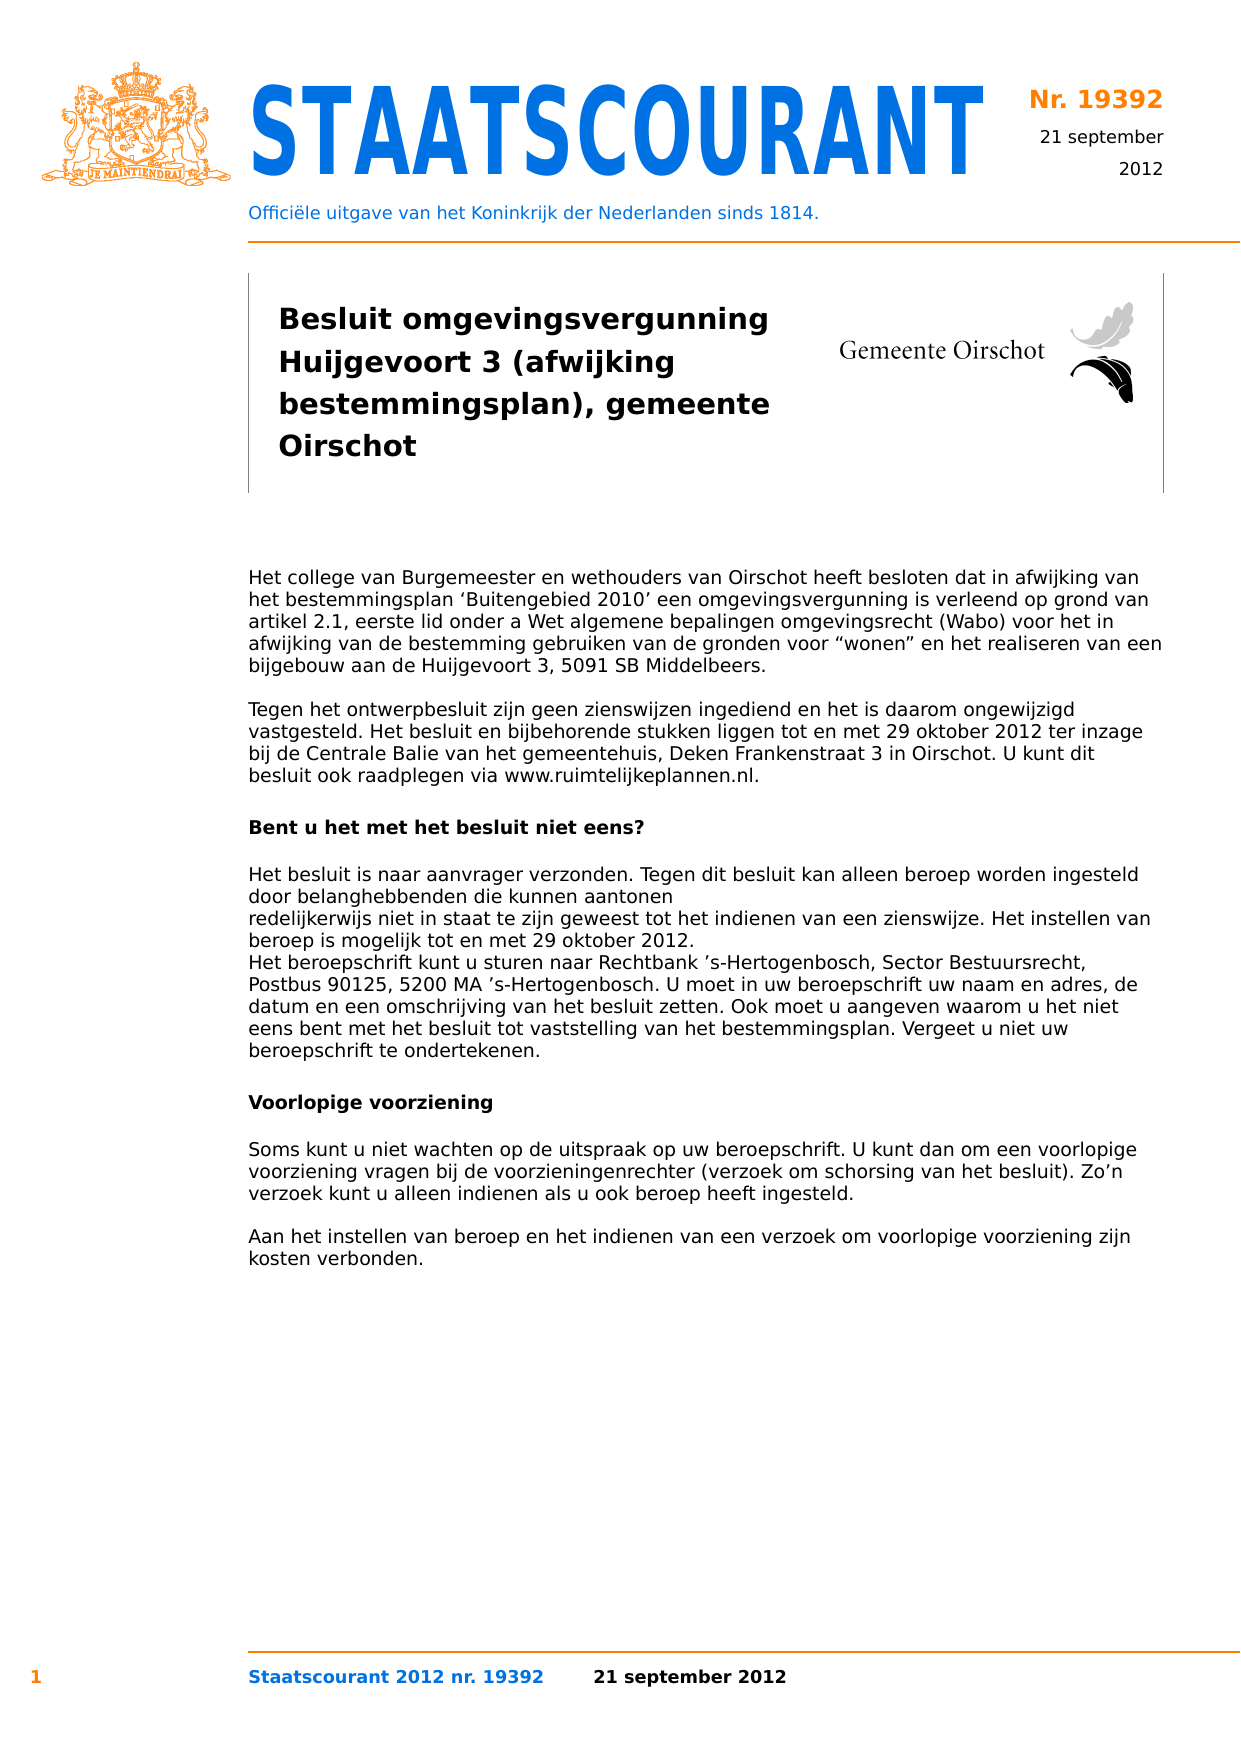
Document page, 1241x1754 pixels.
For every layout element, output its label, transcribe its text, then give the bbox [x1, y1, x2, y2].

text Het besluit is naar aanvrager verzonden. Tegen dit besluit kan alleen beroep worden ingesteld door belanghebbenden die kunnen aantonen [248, 864, 1163, 908]
text redelijkerwijs niet in staat te zijn geweest tot het indienen van een zienswijze. Het instellen van beroep is mogelijk tot en met 29 oktober 2012. [248, 908, 1163, 952]
subtitle Voorlopige voorziening [248, 1092, 1163, 1113]
table_cell 21 september [998, 121, 1240, 153]
text Soms kunt u niet wachten op de uitspraak op uw beroepschrift. U kunt dan om een voorlopige voorziening vragen bij de voorzieningenrechter (verzoek om schorsing van het besluit). Zo’n verzoek kunt u alleen indienen als u ook beroep heeft ingesteld. [248, 1138, 1163, 1204]
subtitle Bent u het met het besluit niet eens? [248, 817, 1163, 839]
subtitle Besluit omgevingsvergunning Huijgevoort 3 (afwijking bestemmingsplan), gemeente Oirschot [249, 273, 1163, 493]
text Het beroepschrift kunt u sturen naar Rechtbank ’s-Hertogenbosch, Sector Bestuursrecht, Postbus 90125, 5200 MA ’s-Hertogenbosch. U moet in uw beroepschrift uw naam en adres, de datum en een omschrijving van het besluit zetten. Ook moet u aangeven waarom u het niet eens bent met het besluit tot vaststelling van het bestemmingsplan. Vergeet u niet uw beroepschrift te ondertekenen. [248, 952, 1163, 1062]
table_header Nr. 19392 [998, 62, 1240, 121]
table_header [25, 62, 248, 241]
table_cell Officiële uitgave van het Koninkrijk der Nederlanden sinds 1814. [248, 203, 1240, 241]
text Het college van Burgemeester en wethouders van Oirschot heeft besloten dat in afwijking van het bestemmingsplan ‘Buitengebied 2010’ een omgevingsvergunning is verleend op grond van artikel 2.1, eerste lid onder a Wet algemene bepalingen omgevingsrecht (Wabo) voor het in afwijking van de bestemming gebruiken van de gronden voor “wonen” en het realiseren van een bijgebouw aan de Huijgevoort 3, 5091 SB Middelbeers. [248, 567, 1163, 677]
text Aan het instellen van beroep en het indienen van een verzoek om voorlopige voorziening zijn kosten verbonden. [248, 1226, 1163, 1270]
table_header STAATSCOURANT [248, 62, 998, 203]
picture [838, 302, 1134, 403]
text Tegen het ontwerpbesluit zijn geen zienswijzen ingediend en het is daarom ongewijzigd vastgesteld. Het besluit en bijbehorende stukken liggen tot en met 29 oktober 2012 ter inzage bij de Centrale Balie van het gemeentehuis, Deken Frankenstraat 3 in Oirschot. U kunt dit besluit ook raadplegen via www.ruimtelijkeplannen.nl. [248, 699, 1163, 787]
picture [41, 62, 231, 186]
table_cell 2012 [998, 153, 1240, 203]
